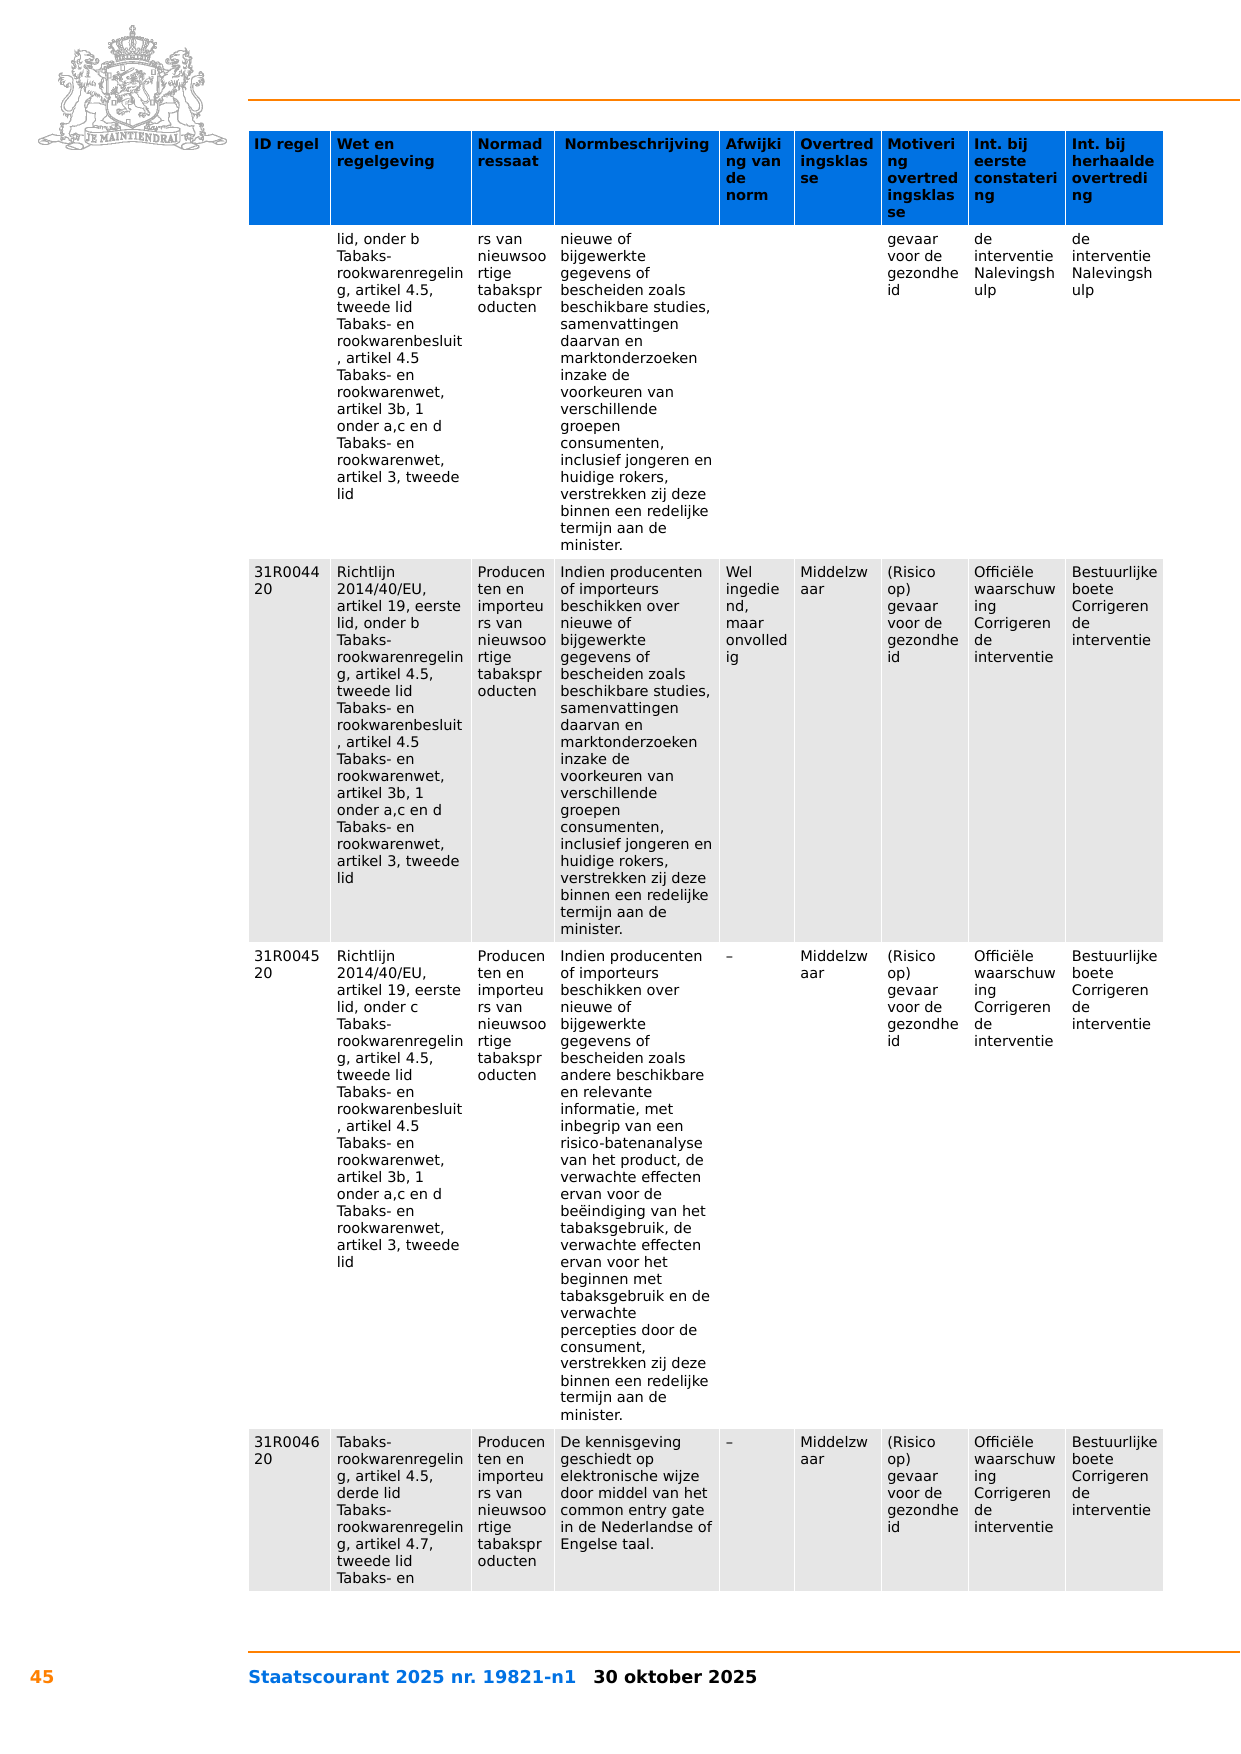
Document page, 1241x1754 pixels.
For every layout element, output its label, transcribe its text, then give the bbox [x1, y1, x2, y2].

table_cell Officiële waarschuwing Corrigerende interventie [969, 559, 1065, 942]
table_cell – [720, 1429, 794, 1591]
table_cell 31R004620 [249, 1429, 330, 1591]
table_header Afwijking van de norm [720, 131, 794, 225]
table_cell Producenten en importeurs van nieuwsoortige tabaksproducten [472, 1429, 554, 1591]
table_cell Bestuurlijke boete Corrigerende interventie [1066, 943, 1163, 1428]
table_cell nieuwe of bijgewerkte gegevens of bescheiden zoals beschikbare studies, samenvattingen daarvan en marktonderzoeken inzake de voorkeuren van verschillende groepen consumenten, inclusief jongeren en huidige rokers, verstrekken zij deze binnen een redelijke termijn aan de minister. [555, 226, 719, 558]
table_cell Bestuurlijke boete Corrigerende interventie [1066, 559, 1163, 942]
table_cell (Risico op) gevaar voor de gezondheid [882, 1429, 968, 1591]
table_cell Richtlijn 2014/40/EU, artikel 19, eerste lid, onder b Tabaks- rookwarenregeling, artikel 4.5, tweede lid Tabaks- en rookwarenbesluit, artikel 4.5 Tabaks- en rookwarenwet, artikel 3b, 1 onder a,c en d Tabaks- en rookwarenwet, artikel 3, tweede lid [331, 559, 471, 942]
table_cell rs van nieuwsoortige tabaksproducten [472, 226, 554, 558]
table_cell de interventie Nalevingshulp [969, 226, 1065, 558]
table_header ID regel [249, 131, 330, 225]
table_header Overtredingsklasse [795, 131, 881, 225]
table_header Int. bij herhaalde overtreding [1066, 131, 1163, 225]
table_cell Richtlijn 2014/40/EU, artikel 19, eerste lid, onder c Tabaks- rookwarenregeling, artikel 4.5, tweede lid Tabaks- en rookwarenbesluit, artikel 4.5 Tabaks- en rookwarenwet, artikel 3b, 1 onder a,c en d Tabaks- en rookwarenwet, artikel 3, tweede lid [331, 943, 471, 1428]
table_cell de interventie Nalevingshulp [1066, 226, 1163, 558]
table_cell Middelzwaar [795, 559, 881, 942]
table_header Motivering overtredingsklasse [882, 131, 968, 225]
table_cell Tabaks- rookwarenregeling, artikel 4.5, derde lid Tabaks- rookwarenregeling, artikel 4.7, tweede lid Tabaks- en [331, 1429, 471, 1591]
table_header Wet en regelgeving [331, 131, 471, 225]
table_cell Officiële waarschuwing Corrigerende interventie [969, 943, 1065, 1428]
table_cell Producenten en importeurs van nieuwsoortige tabaksproducten [472, 943, 554, 1428]
table_cell [795, 226, 881, 558]
table_cell Wel ingediend, maar onvolledig [720, 559, 794, 942]
table_cell Middelzwaar [795, 943, 881, 1428]
table_cell 31R004420 [249, 559, 330, 942]
table_cell Producenten en importeurs van nieuwsoortige tabaksproducten [472, 559, 554, 942]
table_cell Middelzwaar [795, 1429, 881, 1591]
table_cell Bestuurlijke boete Corrigerende interventie [1066, 1429, 1163, 1591]
table_header Int. bij eerste constatering [969, 131, 1065, 225]
picture [38, 25, 227, 150]
table_cell Indien producenten of importeurs beschikken over nieuwe of bijgewerkte gegevens of bescheiden zoals andere beschikbare en relevante informatie, met inbegrip van een risico-batenanalyse van het product, de verwachte effecten ervan voor de beëindiging van het tabaksgebruik, de verwachte effecten ervan voor het beginnen met tabaksgebruik en de verwachte percepties door de consument, verstrekken zij deze binnen een redelijke termijn aan de minister. [555, 943, 719, 1428]
table_cell (Risico op) gevaar voor de gezondheid [882, 943, 968, 1428]
table_cell (Risico op) gevaar voor de gezondheid [882, 559, 968, 942]
table_cell Indien producenten of importeurs beschikken over nieuwe of bijgewerkte gegevens of bescheiden zoals beschikbare studies, samenvattingen daarvan en marktonderzoeken inzake de voorkeuren van verschillende groepen consumenten, inclusief jongeren en huidige rokers, verstrekken zij deze binnen een redelijke termijn aan de minister. [555, 559, 719, 942]
table_header Normbeschrijving [555, 131, 719, 225]
table_cell De kennisgeving geschiedt op elektronische wijze door middel van het common entry gate in de Nederlandse of Engelse taal. [555, 1429, 719, 1591]
table_cell 31R004520 [249, 943, 330, 1428]
table_cell gevaar voor de gezondheid [882, 226, 968, 558]
table_cell Officiële waarschuwing Corrigerende interventie [969, 1429, 1065, 1591]
table_cell – [720, 943, 794, 1428]
table_cell lid, onder b Tabaks- rookwarenregeling, artikel 4.5, tweede lid Tabaks- en rookwarenbesluit, artikel 4.5 Tabaks- en rookwarenwet, artikel 3b, 1 onder a,c en d Tabaks- en rookwarenwet, artikel 3, tweede lid [331, 226, 471, 558]
table_cell [249, 226, 330, 558]
table_header Normadressaat [472, 131, 554, 225]
table_cell [720, 226, 794, 558]
